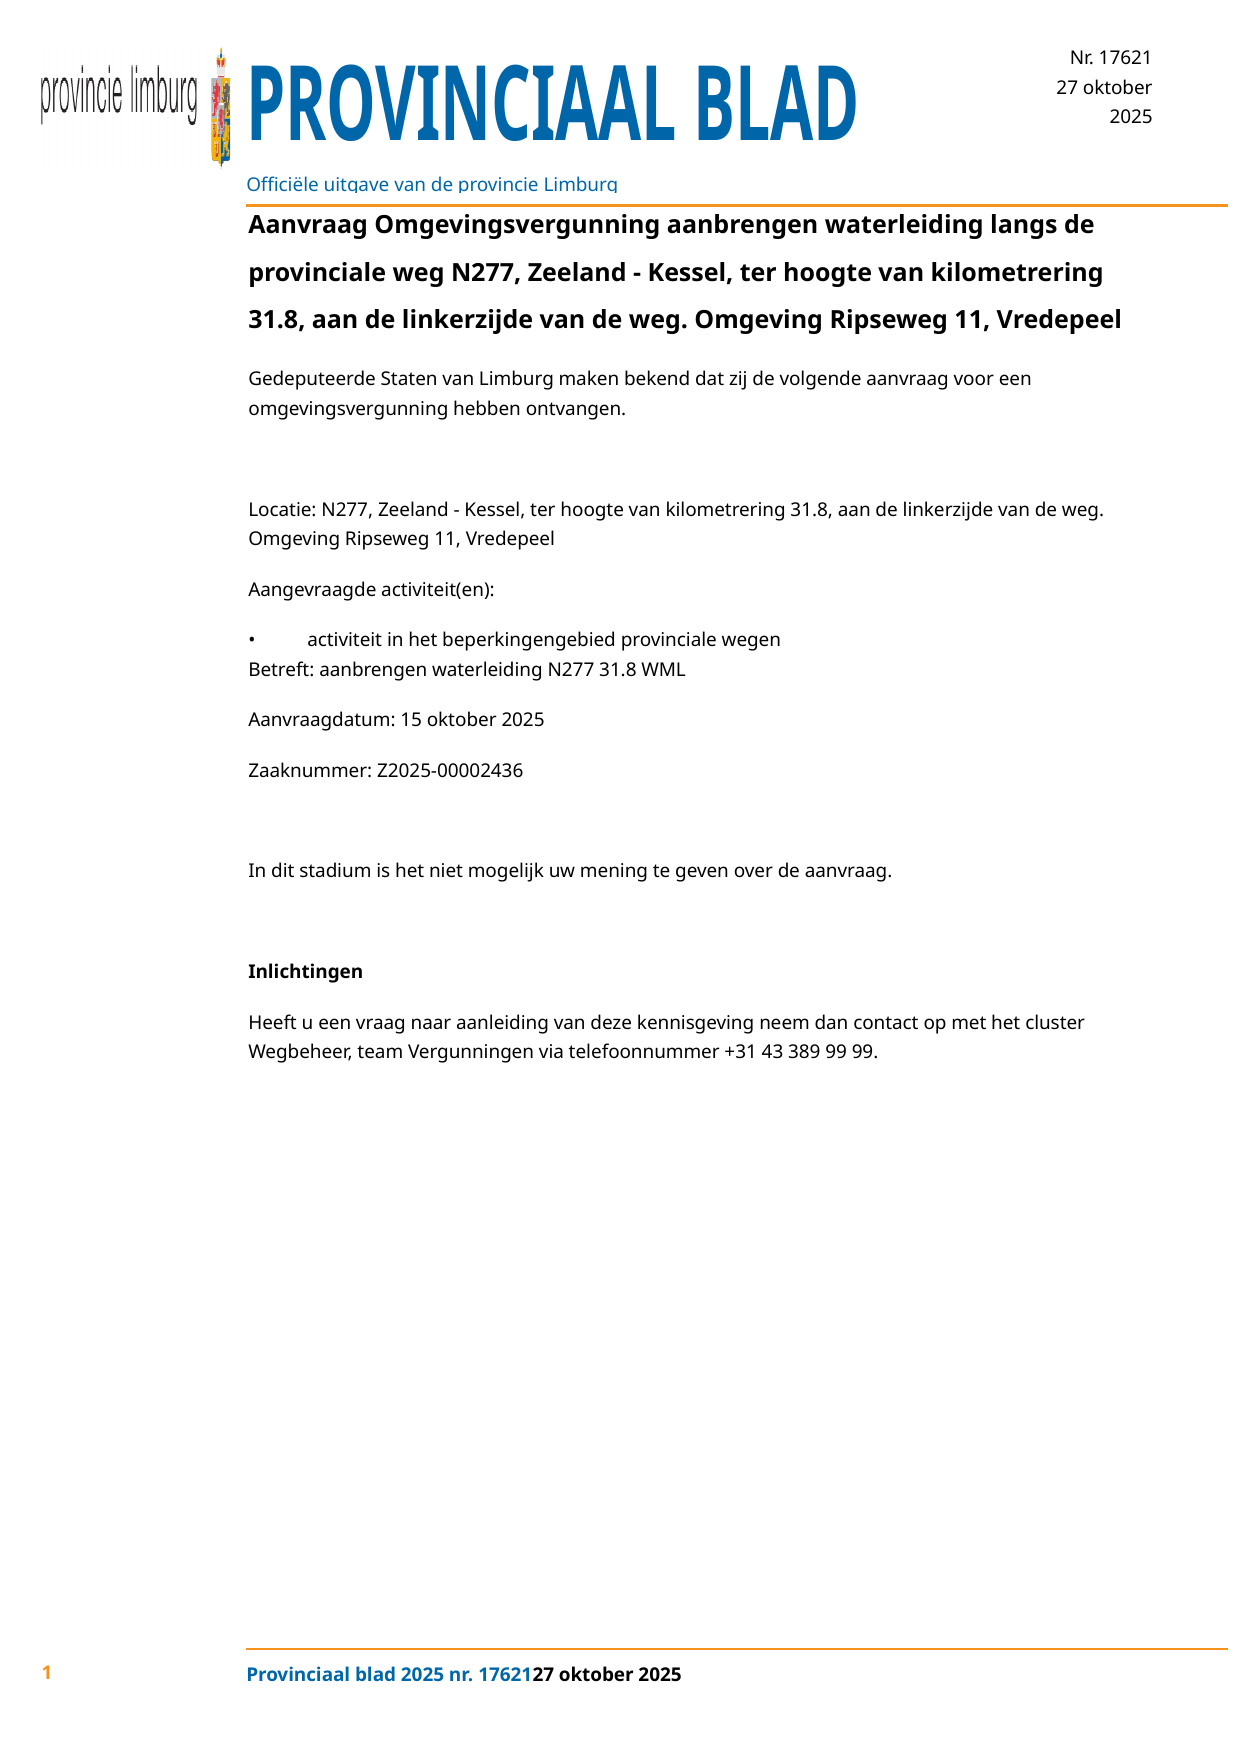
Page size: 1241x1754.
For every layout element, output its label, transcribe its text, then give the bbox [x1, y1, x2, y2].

text Heeft u een vraag naar aanleiding van deze kennisgeving neem dan contact op met het cluster Wegbeheer, team Vergunningen via telefoonnummer +31 43 389 99 99. [248, 1009, 1152, 1064]
text Aangevraagde activiteit(en): [248, 576, 1152, 602]
text Aanvraagdatum: 15 oktober 2025 [248, 706, 1152, 732]
text Betreft: aanbrengen waterleiding N277 31.8 WML [248, 656, 1152, 682]
text Zaaknummer: Z2025-00002436 [248, 757, 1152, 782]
text Aanvraag Omgevingsvergunning aanbrengen waterleiding langs de provinciale weg N277, Zeeland - Kessel, ter hoogte van kilometrering 31.8, aan de linkerzijde van de weg. Omgeving Ripseweg 11, Vredepeel [248, 207, 1152, 336]
text Locatie: N277, Zeeland - Kessel, ter hoogte van kilometrering 31.8, aan de linkerzijde van de weg. Omgeving Ripseweg 11, Vredepeel [248, 496, 1152, 551]
picture [41, 47, 231, 172]
text Inlichtingen [248, 958, 1152, 984]
text Gedeputeerde Staten van Limburg maken bekend dat zij de volgende aanvraag voor een omgevingsvergunning hebben ontvangen. [248, 366, 1152, 421]
list activiteit in het beperkingengebied provinciale wegen [248, 626, 1152, 652]
text In dit stadium is het niet mogelijk uw mening te geven over de aanvraag. [248, 858, 1152, 883]
